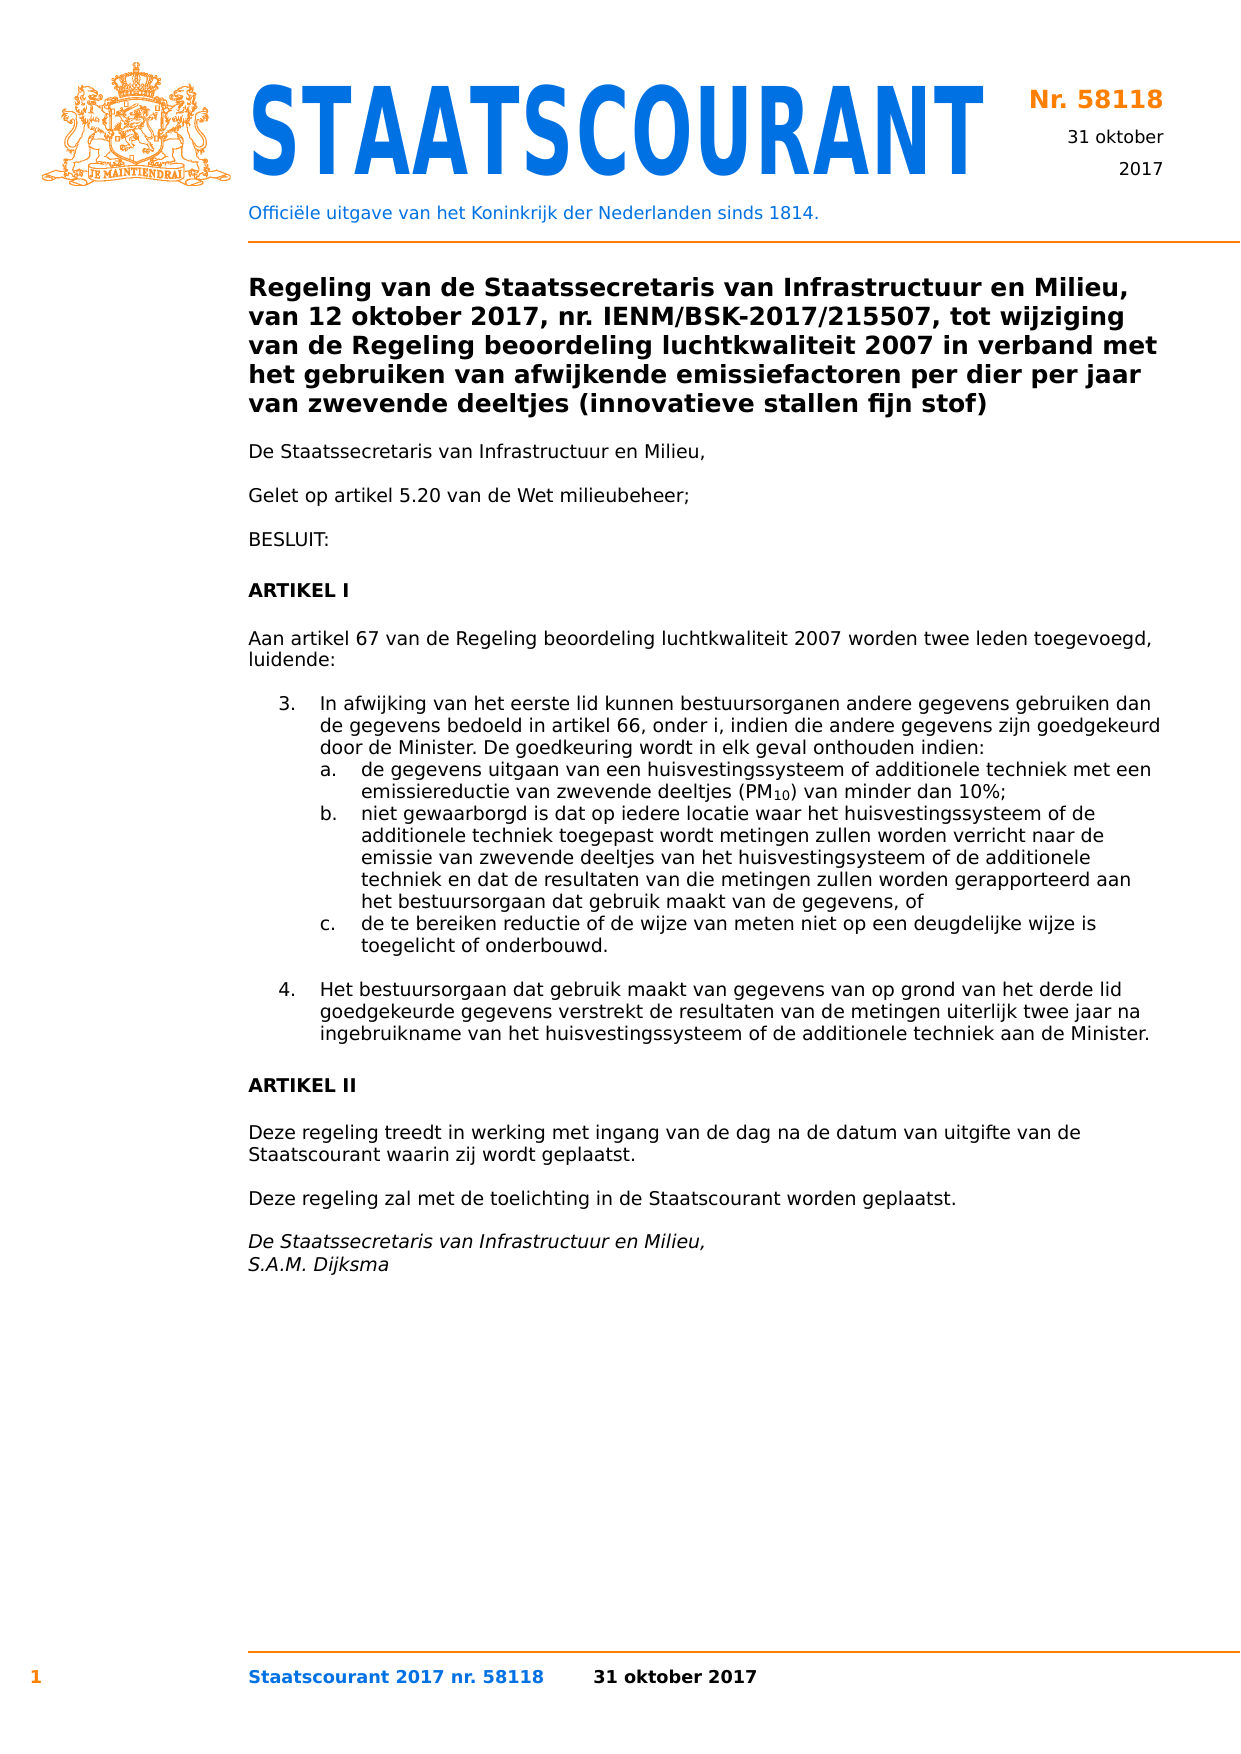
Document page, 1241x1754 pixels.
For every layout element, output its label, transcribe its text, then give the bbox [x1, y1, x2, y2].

subtitle ARTIKEL I [248, 580, 1163, 602]
text c. de te bereiken reductie of de wijze van meten niet op een deugdelijke wijze is toegelicht of onderbouwd. [319, 913, 1163, 957]
table_cell 31 oktober [998, 121, 1240, 153]
text b. niet gewaarborgd is dat op iedere locatie waar het huisvestingssysteem of de additionele techniek toegepast wordt metingen zullen worden verricht naar de emissie van zwevende deeltjes van het huisvestingsysteem of de additionele techniek en dat de resultaten van die metingen zullen worden gerapporteerd aan het bestuursorgaan dat gebruik maakt van de gegevens, of [319, 803, 1163, 913]
text a. de gegevens uitgaan van een huisvestingssysteem of additionele techniek met een emissiereductie van zwevende deeltjes (PM10) van minder dan 10%; [319, 759, 1163, 803]
text 3. In afwijking van het eerste lid kunnen bestuursorganen andere gegevens gebruiken dan de gegevens bedoeld in artikel 66, onder i, indien die andere gegevens zijn goedgekeurd door de Minister. De goedkeuring wordt in elk geval onthouden indien: [278, 693, 1163, 759]
table_cell 2017 [998, 153, 1240, 203]
text De Staatssecretaris van Infrastructuur en Milieu, S.A.M. Dijksma [248, 1231, 1163, 1275]
text 4. Het bestuursorgaan dat gebruik maakt van gegevens van op grond van het derde lid goedgekeurde gegevens verstrekt de resultaten van de metingen uiterlijk twee jaar na ingebruikname van het huisvestingssysteem of de additionele techniek aan de Minister. [278, 979, 1163, 1045]
text Aan artikel 67 van de Regeling beoordeling luchtkwaliteit 2007 worden twee leden toegevoegd, luidende: [248, 627, 1163, 671]
table_header STAATSCOURANT [248, 62, 998, 203]
table_cell Officiële uitgave van het Koninkrijk der Nederlanden sinds 1814. [248, 203, 1240, 241]
table_header Nr. 58118 [998, 62, 1240, 121]
table_header [25, 62, 248, 241]
subtitle Regeling van de Staatssecretaris van Infrastructuur en Milieu, van 12 oktober 2017, nr. IENM/BSK-2017/215507, tot wijziging van de Regeling beoordeling luchtkwaliteit 2007 in verband met het gebruiken van afwijkende emissiefactoren per dier per jaar van zwevende deeltjes (innovatieve stallen fijn stof) [248, 273, 1163, 419]
subtitle ARTIKEL II [248, 1075, 1163, 1097]
text BESLUIT: [248, 528, 1163, 550]
text Deze regeling zal met de toelichting in de Staatscourant worden geplaatst. [248, 1188, 1163, 1209]
text Deze regeling treedt in werking met ingang van de dag na de datum van uitgifte van de Staatscourant waarin zij wordt geplaatst. [248, 1122, 1163, 1166]
text Gelet op artikel 5.20 van de Wet milieubeheer; [248, 484, 1163, 507]
picture [41, 62, 231, 186]
text De Staatssecretaris van Infrastructuur en Milieu, [248, 441, 1163, 463]
